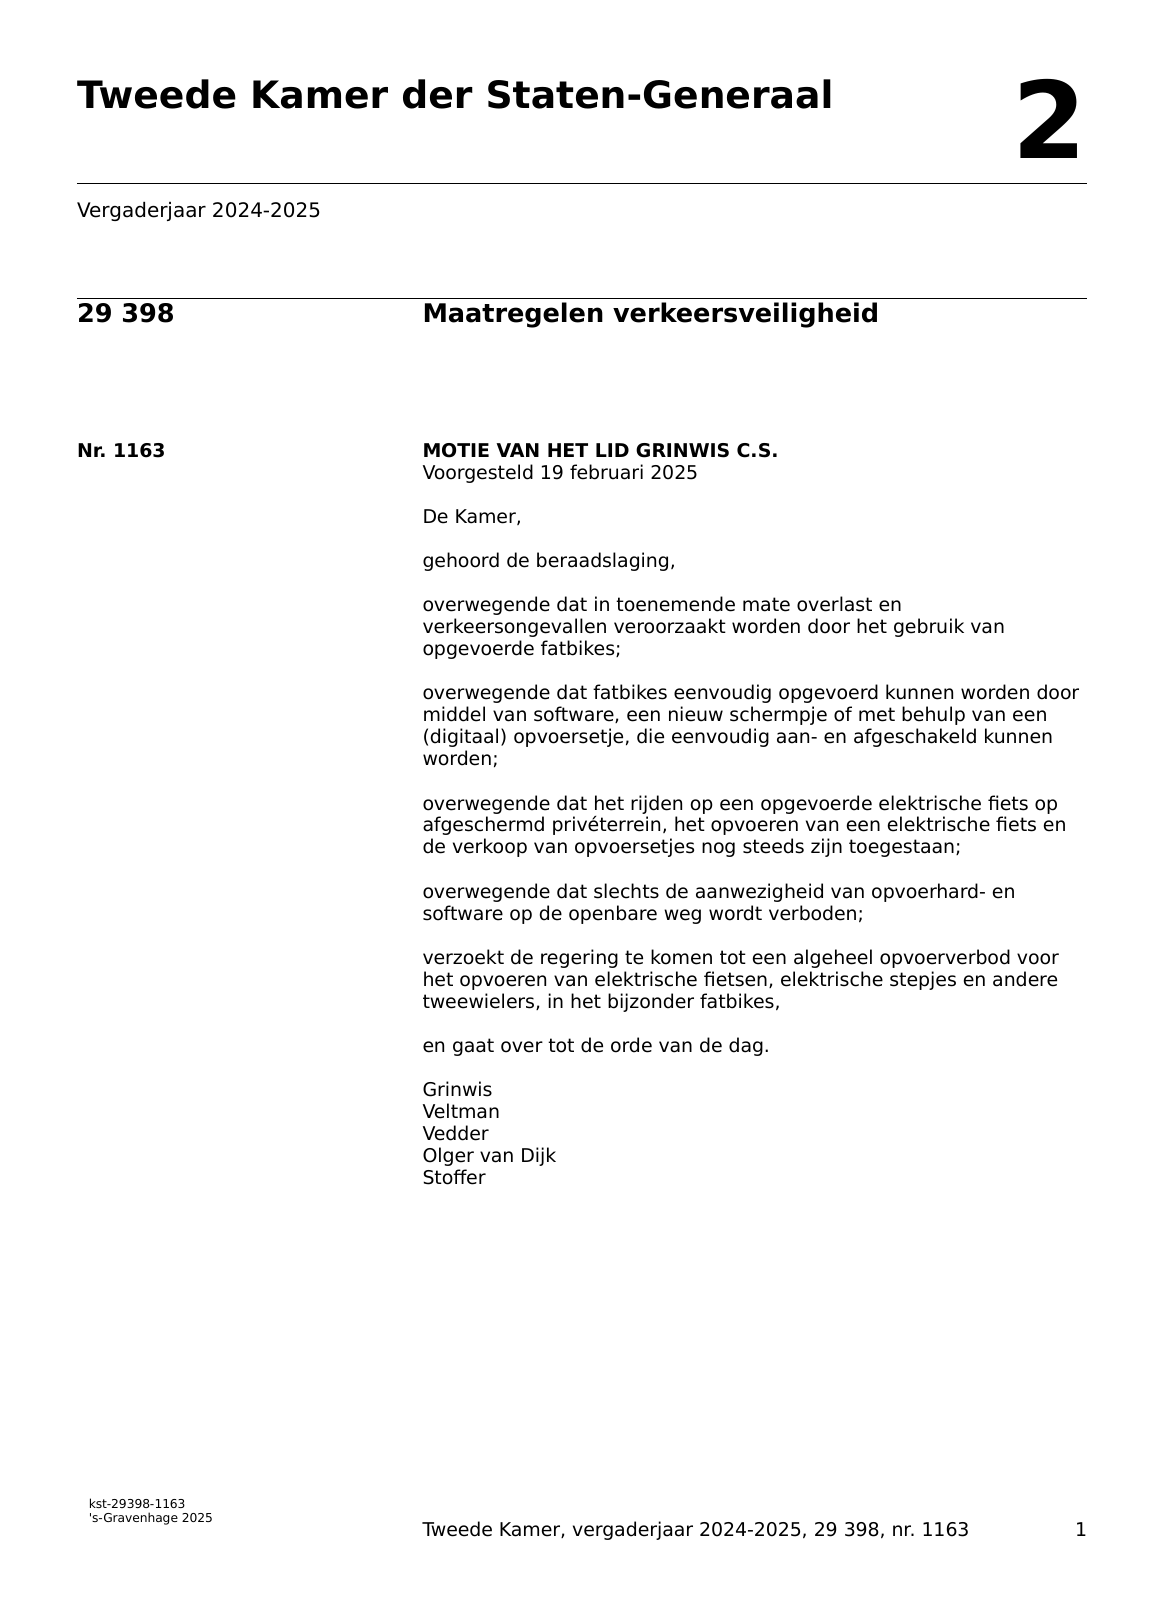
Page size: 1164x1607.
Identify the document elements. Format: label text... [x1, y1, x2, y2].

text overwegende dat het rijden op een opgevoerde elektrische fiets op afgeschermd privéterrein, het opvoeren van een elektrische fiets en de verkoop van opvoersetjes nog steeds zijn toegestaan; [422, 792, 1087, 858]
text Vedder [422, 1123, 1087, 1145]
subtitle Nr. 1163 MOTIE VAN HET LID GRINWIS C.S. [77, 440, 1087, 462]
text en gaat over tot de orde van de dag. [422, 1035, 1087, 1057]
text Olger van Dijk [422, 1145, 1087, 1167]
table_cell Vergaderjaar 2024-2025 [77, 184, 1087, 298]
text Grinwis [422, 1079, 1087, 1101]
text De Kamer, [422, 506, 1087, 528]
table_header Tweede Kamer der Staten-Generaal [77, 59, 886, 183]
text kst-29398-1163 [88, 1497, 323, 1511]
text overwegende dat slechts de aanwezigheid van opvoerhard- en software op de openbare weg wordt verboden; [422, 881, 1087, 924]
text 's-Gravenhage 2025 [88, 1511, 323, 1525]
text Voorgesteld 19 februari 2025 [422, 462, 1087, 484]
subtitle 29 398 Maatregelen verkeersveiligheid [77, 299, 1087, 329]
text Veltman [422, 1101, 1087, 1123]
text overwegende dat in toenemende mate overlast en verkeersongevallen veroorzaakt worden door het gebruik van opgevoerde fatbikes; [422, 594, 1087, 660]
text overwegende dat fatbikes eenvoudig opgevoerd kunnen worden door middel van software, een nieuw schermpje of met behulp van een (digitaal) opvoersetje, die eenvoudig aan- en afgeschakeld kunnen worden; [422, 682, 1087, 770]
text gehoord de beraadslaging, [422, 550, 1087, 572]
text Stoffer [422, 1167, 1087, 1189]
table_header 2 [886, 59, 1087, 183]
text verzoekt de regering te komen tot een algeheel opvoerverbod voor het opvoeren van elektrische fietsen, elektrische stepjes en andere tweewielers, in het bijzonder fatbikes, [422, 947, 1087, 1013]
